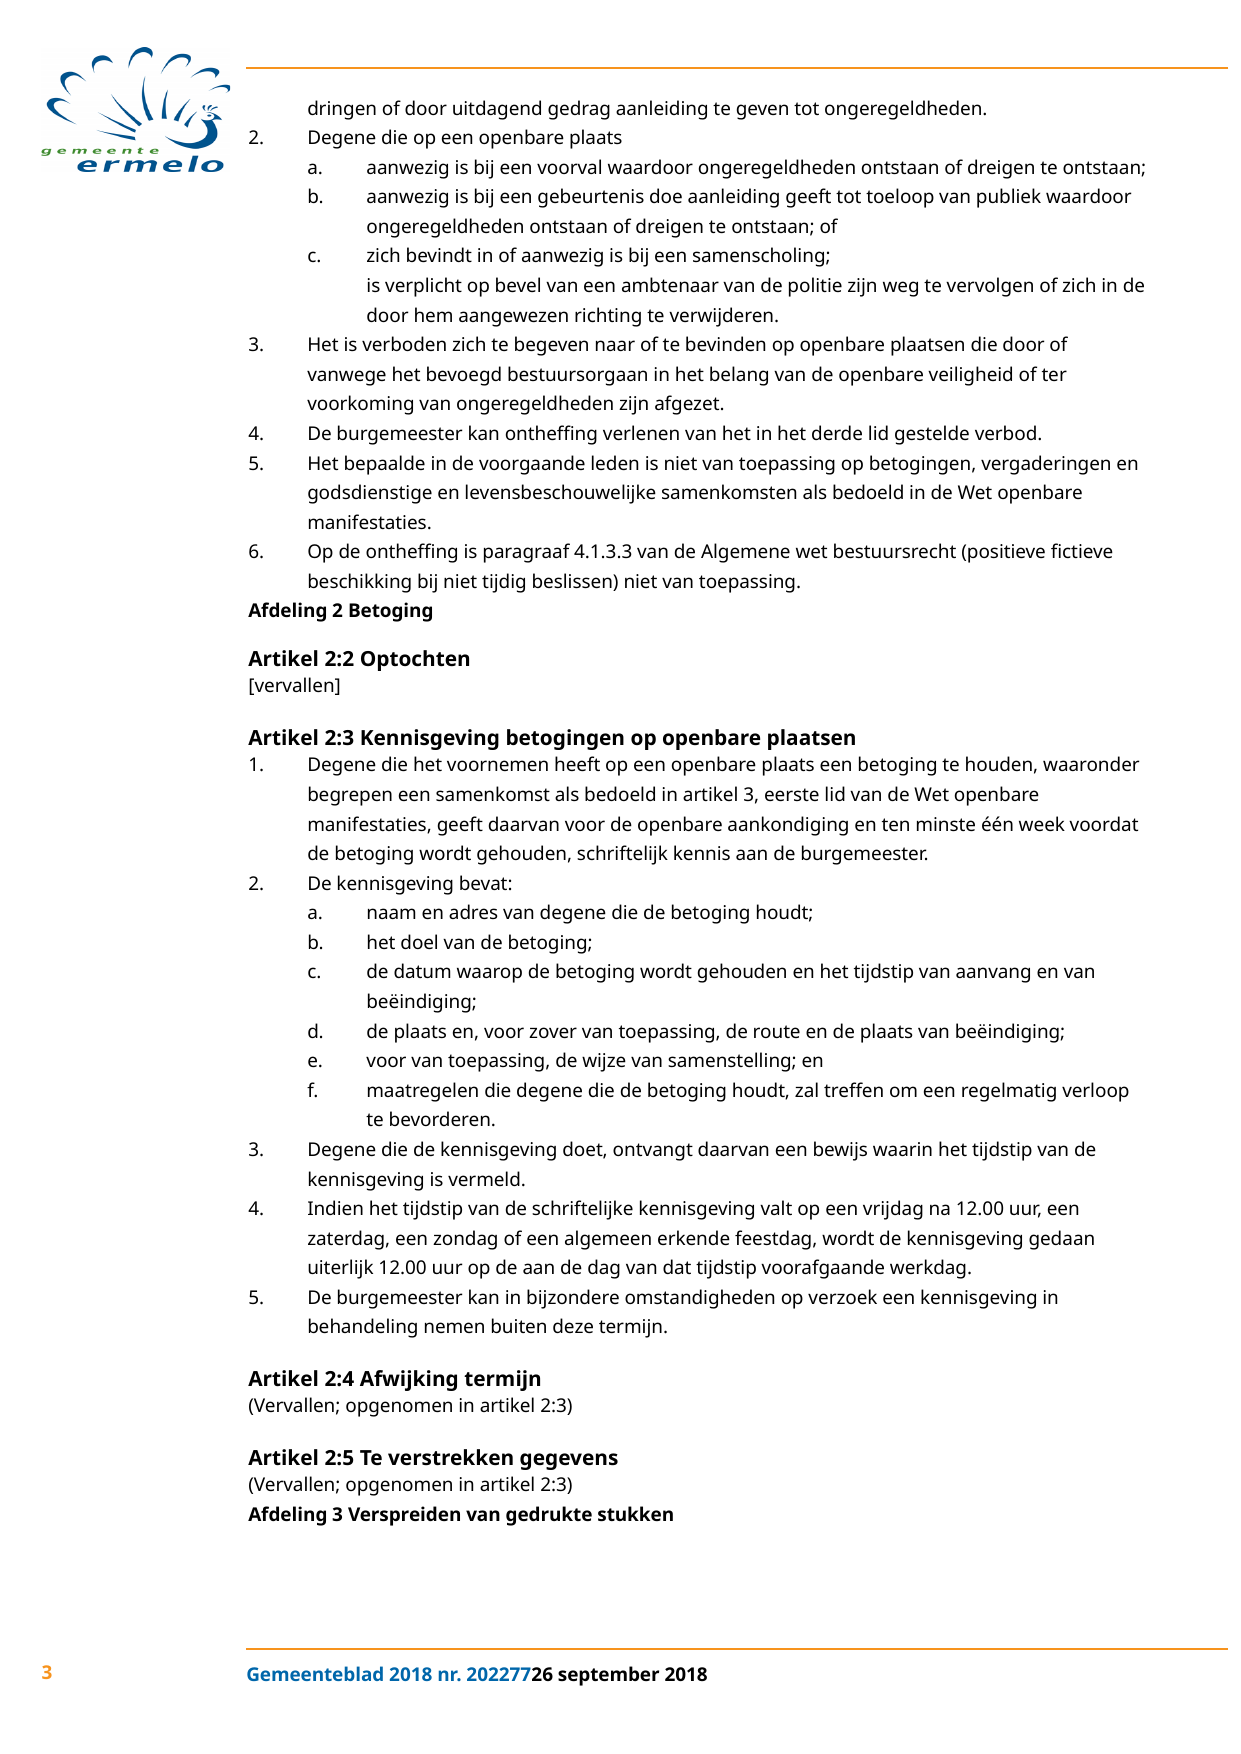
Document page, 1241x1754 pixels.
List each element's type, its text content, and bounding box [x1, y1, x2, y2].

list De burgemeester kan ontheffing verlenen van het in het derde lid gestelde verbod. [248, 420, 1152, 446]
text Artikel 2:2 Optochten [248, 644, 1152, 673]
list Degene die op een openbare plaats [248, 124, 1152, 150]
list Het bepaalde in de voorgaande leden is niet van toepassing op betogingen, vergaderingen en godsdienstige en levensbeschouwelijke samenkomsten als bedoeld in de Wet openbare manifestaties. [248, 450, 1152, 535]
text Artikel 2:4 Afwijking termijn [248, 1364, 1152, 1392]
text Artikel 2:3 Kennisgeving betogingen op openbare plaatsen [248, 723, 1152, 752]
list dringen of door uitdagend gedrag aanleiding te geven tot ongeregeldheden. [248, 95, 1152, 121]
text Afdeling 3 Verspreiden van gedrukte stukken [248, 1501, 1152, 1527]
list Op de ontheffing is paragraaf 4.1.3.3 van de Algemene wet bestuursrecht (positieve fictieve beschikking bij niet tijdig beslissen) niet van toepassing. [248, 538, 1152, 594]
list De kennisgeving bevat: [248, 870, 1152, 896]
list voor van toepassing, de wijze van samenstelling; en [307, 1047, 1152, 1073]
list aanwezig is bij een gebeurtenis doe aanleiding geeft tot toeloop van publiek waardoor ongeregeldheden ontstaan of dreigen te ontstaan; of [307, 183, 1152, 239]
list maatregelen die degene die de betoging houdt, zal treffen om een regelmatig verloop te bevorderen. [307, 1077, 1152, 1132]
list het doel van de betoging; [307, 929, 1152, 955]
list zich bevindt in of aanwezig is bij een samenscholing; [307, 243, 1152, 268]
picture [41, 47, 231, 172]
list Het is verboden zich te begeven naar of te bevinden op openbare plaatsen die door of vanwege het bevoegd bestuursorgaan in het belang van de openbare veiligheid of ter voorkoming van ongeregeldheden zijn afgezet. [248, 331, 1152, 416]
list Degene die de kennisgeving doet, ontvangt daarvan een bewijs waarin het tijdstip van de kennisgeving is vermeld. [248, 1136, 1152, 1191]
list Degene die het voornemen heeft op een openbare plaats een betoging te houden, waaronder begrepen een samenkomst als bedoeld in artikel 3, eerste lid van de Wet openbare manifestaties, geeft daarvan voor de openbare aankondiging en ten minste één week voordat de betoging wordt gehouden, schriftelijk kennis aan de burgemeester. [248, 752, 1152, 866]
list naam en adres van degene die de betoging houdt; [307, 899, 1152, 925]
list de plaats en, voor zover van toepassing, de route en de plaats van beëindiging; [307, 1018, 1152, 1043]
text Artikel 2:5 Te verstrekken gegevens [248, 1443, 1152, 1471]
text (Vervallen; opgenomen in artikel 2:3) [248, 1471, 1152, 1497]
list de datum waarop de betoging wordt gehouden en het tijdstip van aanvang en van beëindiging; [307, 959, 1152, 1014]
list is verplicht op bevel van een ambtenaar van de politie zijn weg te vervolgen of zich in de door hem aangewezen richting te verwijderen. [307, 272, 1152, 328]
text (Vervallen; opgenomen in artikel 2:3) [248, 1392, 1152, 1418]
list aanwezig is bij een voorval waardoor ongeregeldheden ontstaan of dreigen te ontstaan; [307, 154, 1152, 180]
list De burgemeester kan in bijzondere omstandigheden op verzoek een kennisgeving in behandeling nemen buiten deze termijn. [248, 1284, 1152, 1339]
text [vervallen] [248, 673, 1152, 698]
text Afdeling 2 Betoging [248, 598, 1152, 623]
list Indien het tijdstip van de schriftelijke kennisgeving valt op een vrijdag na 12.00 uur, een zaterdag, een zondag of een algemeen erkende feestdag, wordt de kennisgeving gedaan uiterlijk 12.00 uur op de aan de dag van dat tijdstip voorafgaande werkdag. [248, 1195, 1152, 1280]
